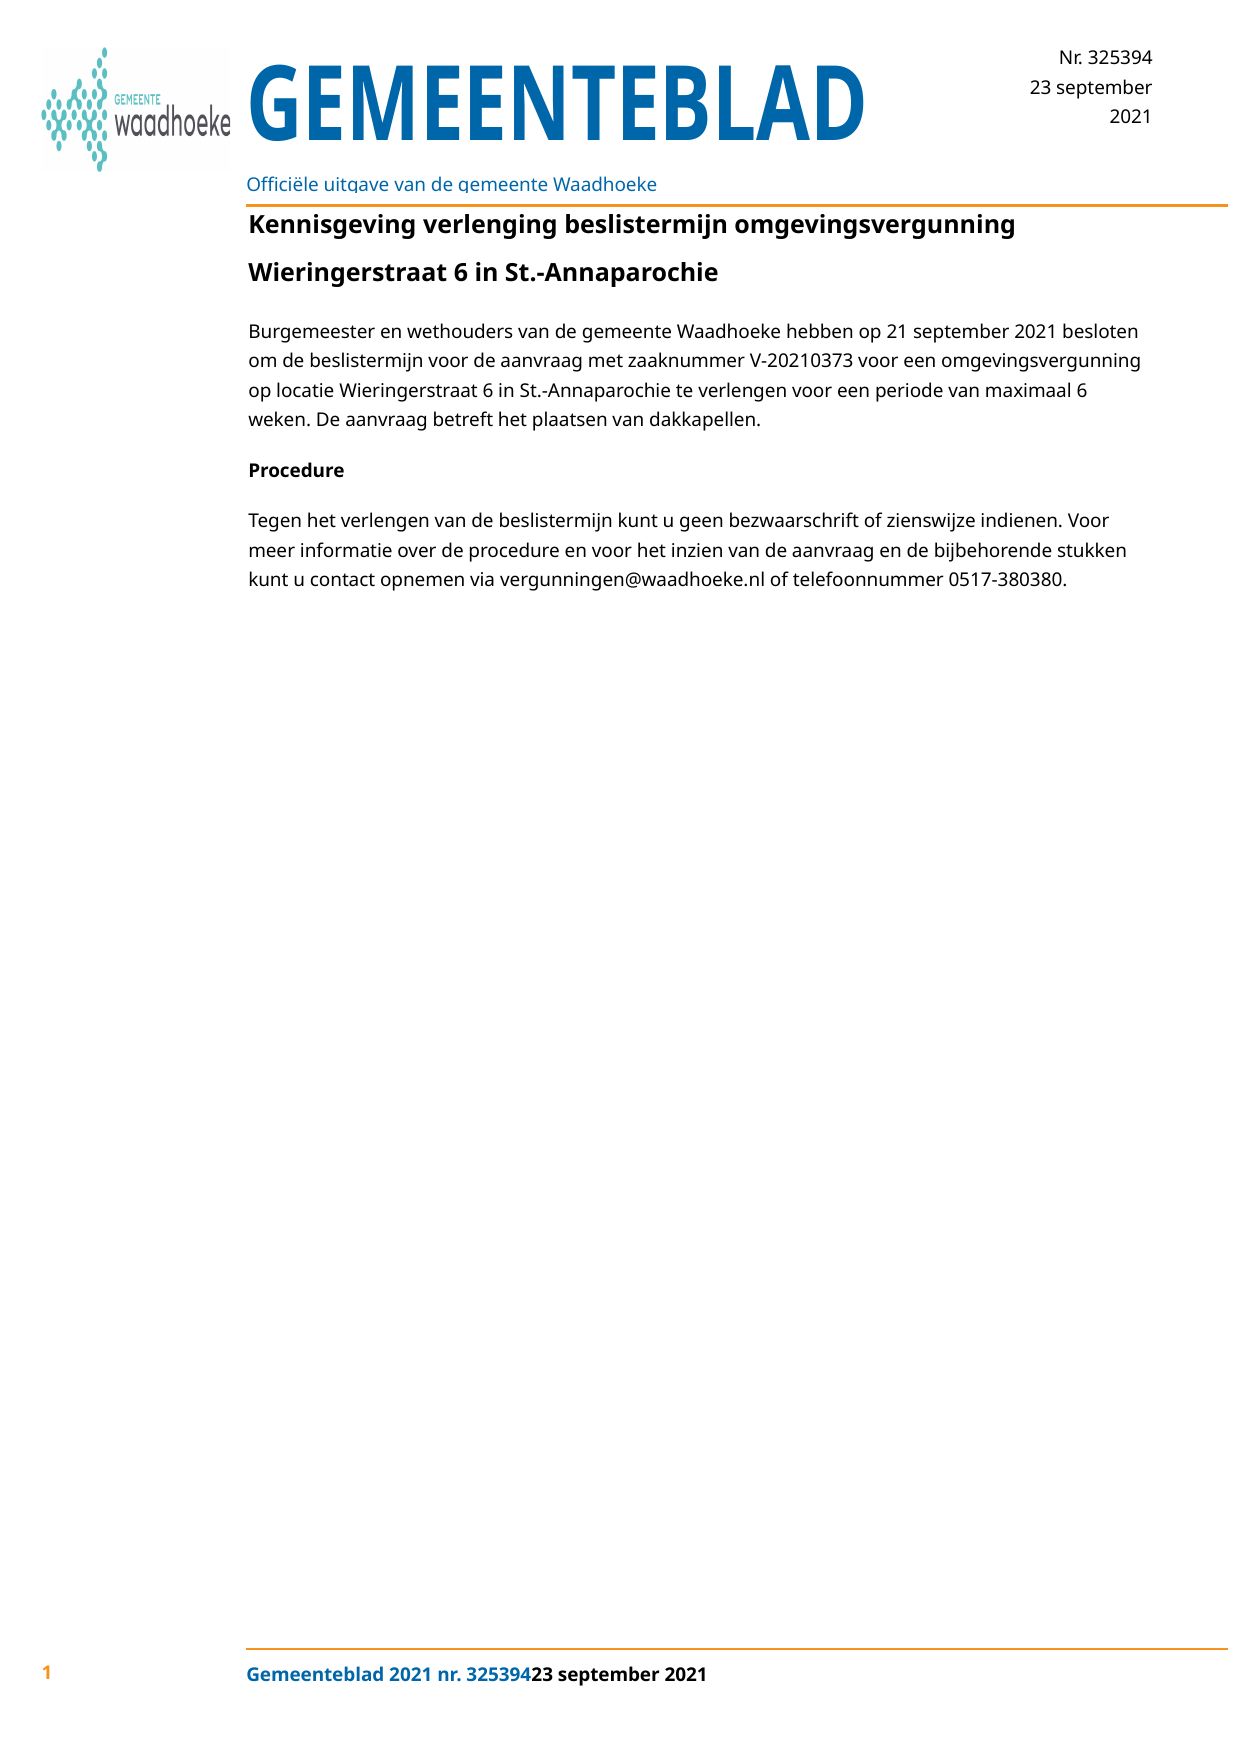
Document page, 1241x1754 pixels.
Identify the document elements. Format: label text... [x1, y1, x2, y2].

text Kennisgeving verlenging beslistermijn omgevingsvergunning Wieringerstraat 6 in St.-Annaparochie [248, 207, 1152, 288]
text Burgemeester en wethouders van de gemeente Waadhoeke hebben op 21 september 2021 besloten om de beslistermijn voor de aanvraag met zaaknummer V-20210373 voor een omgevingsvergunning op locatie Wieringerstraat 6 in St.-Annaparochie te verlengen voor een periode van maximaal 6 weken. De aanvraag betreft het plaatsen van dakkapellen. [248, 318, 1152, 432]
text Tegen het verlengen van de beslistermijn kunt u geen bezwaarschrift of zienswijze indienen. Voor meer informatie over de procedure en voor het inzien van de aanvraag en de bijbehorende stukken kunt u contact opnemen via vergunningen@waadhoeke.nl of telefoonnummer 0517-380380. [248, 507, 1152, 592]
text Procedure [248, 457, 1152, 483]
picture [41, 47, 231, 172]
